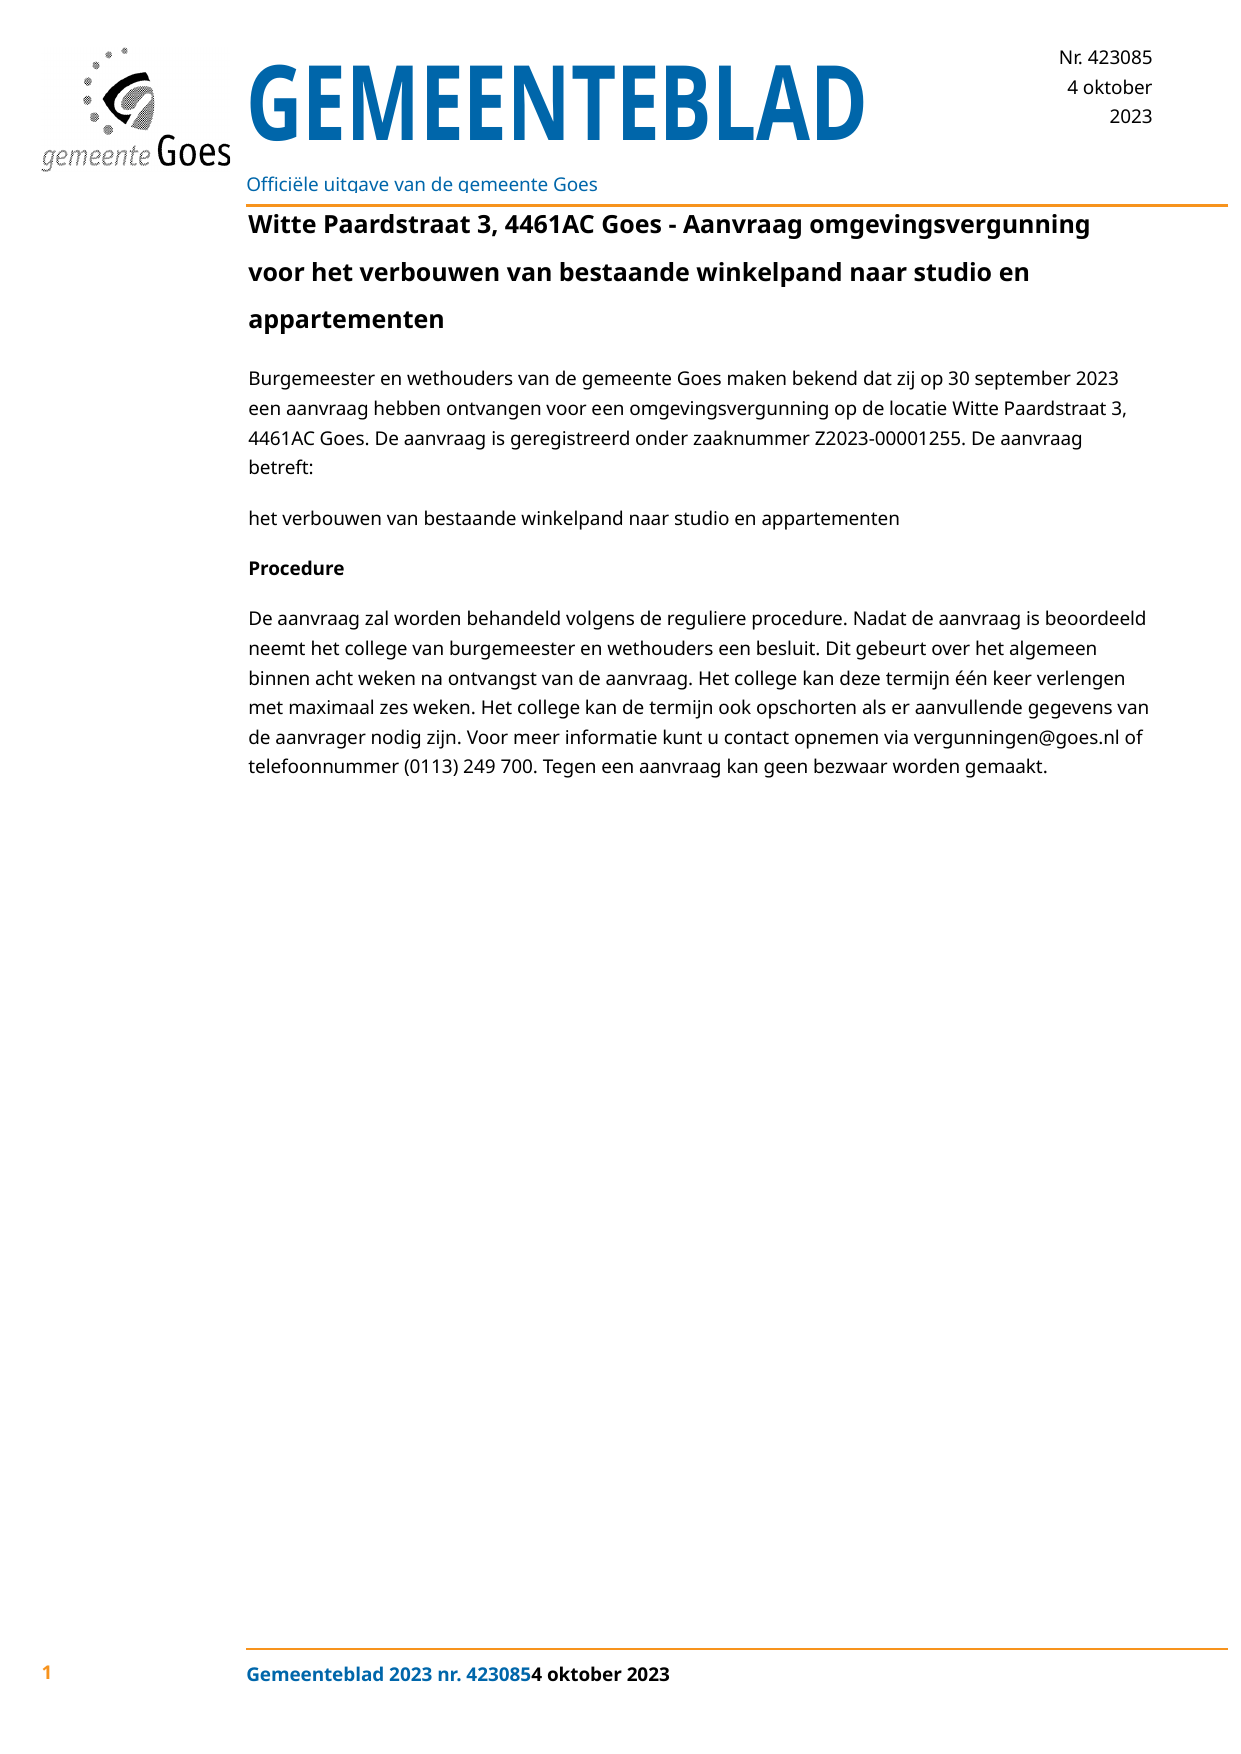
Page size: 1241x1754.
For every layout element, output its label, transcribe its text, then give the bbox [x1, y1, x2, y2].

text De aanvraag zal worden behandeld volgens de reguliere procedure. Nadat de aanvraag is beoordeeld neemt het college van burgemeester en wethouders een besluit. Dit gebeurt over het algemeen binnen acht weken na ontvangst van de aanvraag. Het college kan deze termijn één keer verlengen met maximaal zes weken. Het college kan de termijn ook opschorten als er aanvullende gegevens van de aanvrager nodig zijn. Voor meer informatie kunt u contact opnemen via vergunningen@goes.nl of telefoonnummer (0113) 249 700. Tegen een aanvraag kan geen bezwaar worden gemaakt. [248, 606, 1152, 779]
text Witte Paardstraat 3, 4461AC Goes - Aanvraag omgevingsvergunning voor het verbouwen van bestaande winkelpand naar studio en appartementen [248, 207, 1152, 336]
text Procedure [248, 555, 1152, 581]
text Burgemeester en wethouders van de gemeente Goes maken bekend dat zij op 30 september 2023 een aanvraag hebben ontvangen voor een omgevingsvergunning op de locatie Witte Paardstraat 3, 4461AC Goes. De aanvraag is geregistreerd onder zaaknummer Z2023-00001255. De aanvraag betreft: [248, 366, 1152, 480]
picture [41, 47, 231, 172]
text het verbouwen van bestaande winkelpand naar studio en appartementen [248, 505, 1152, 530]
